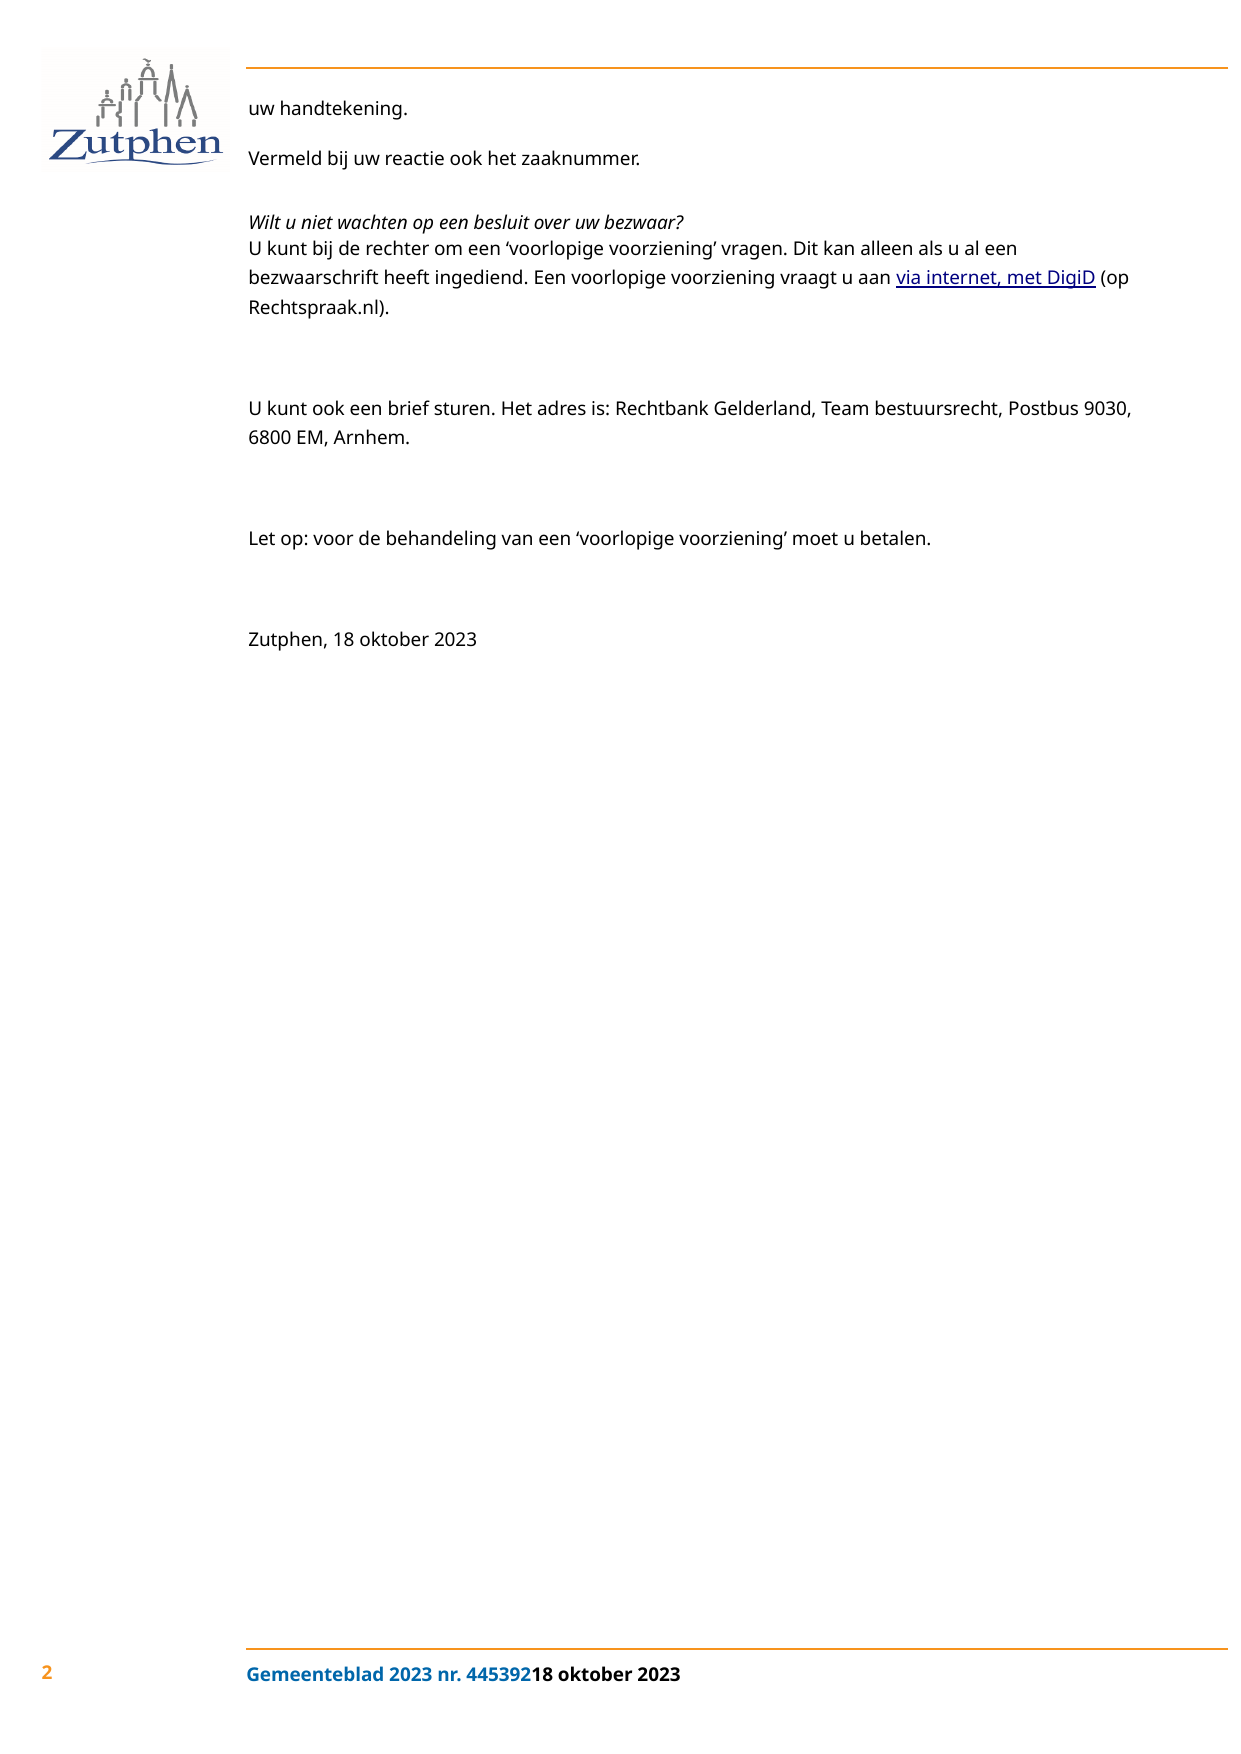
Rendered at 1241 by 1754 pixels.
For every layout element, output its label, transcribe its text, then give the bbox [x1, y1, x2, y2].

text uw handtekening. [248, 95, 1152, 121]
text Wilt u niet wachten op een besluit over uw bezwaar? [248, 209, 1152, 235]
text Zutphen, 18 oktober 2023 [248, 626, 1152, 652]
text U kunt bij de rechter om een ‘voorlopige voorziening’ vragen. Dit kan alleen als u al een bezwaarschrift heeft ingediend. Een voorlopige voorziening vraagt u aan via internet, met DigiD (op Rechtspraak.nl). [248, 235, 1152, 320]
picture [41, 47, 231, 172]
text Vermeld bij uw reactie ook het zaaknummer. [248, 145, 1152, 171]
text Let op: voor de behandeling van een ‘voorlopige voorziening’ moet u betalen. [248, 525, 1152, 551]
text U kunt ook een brief sturen. Het adres is: Rechtbank Gelderland, Team bestuursrecht, Postbus 9030, 6800 EM, Arnhem. [248, 395, 1152, 450]
